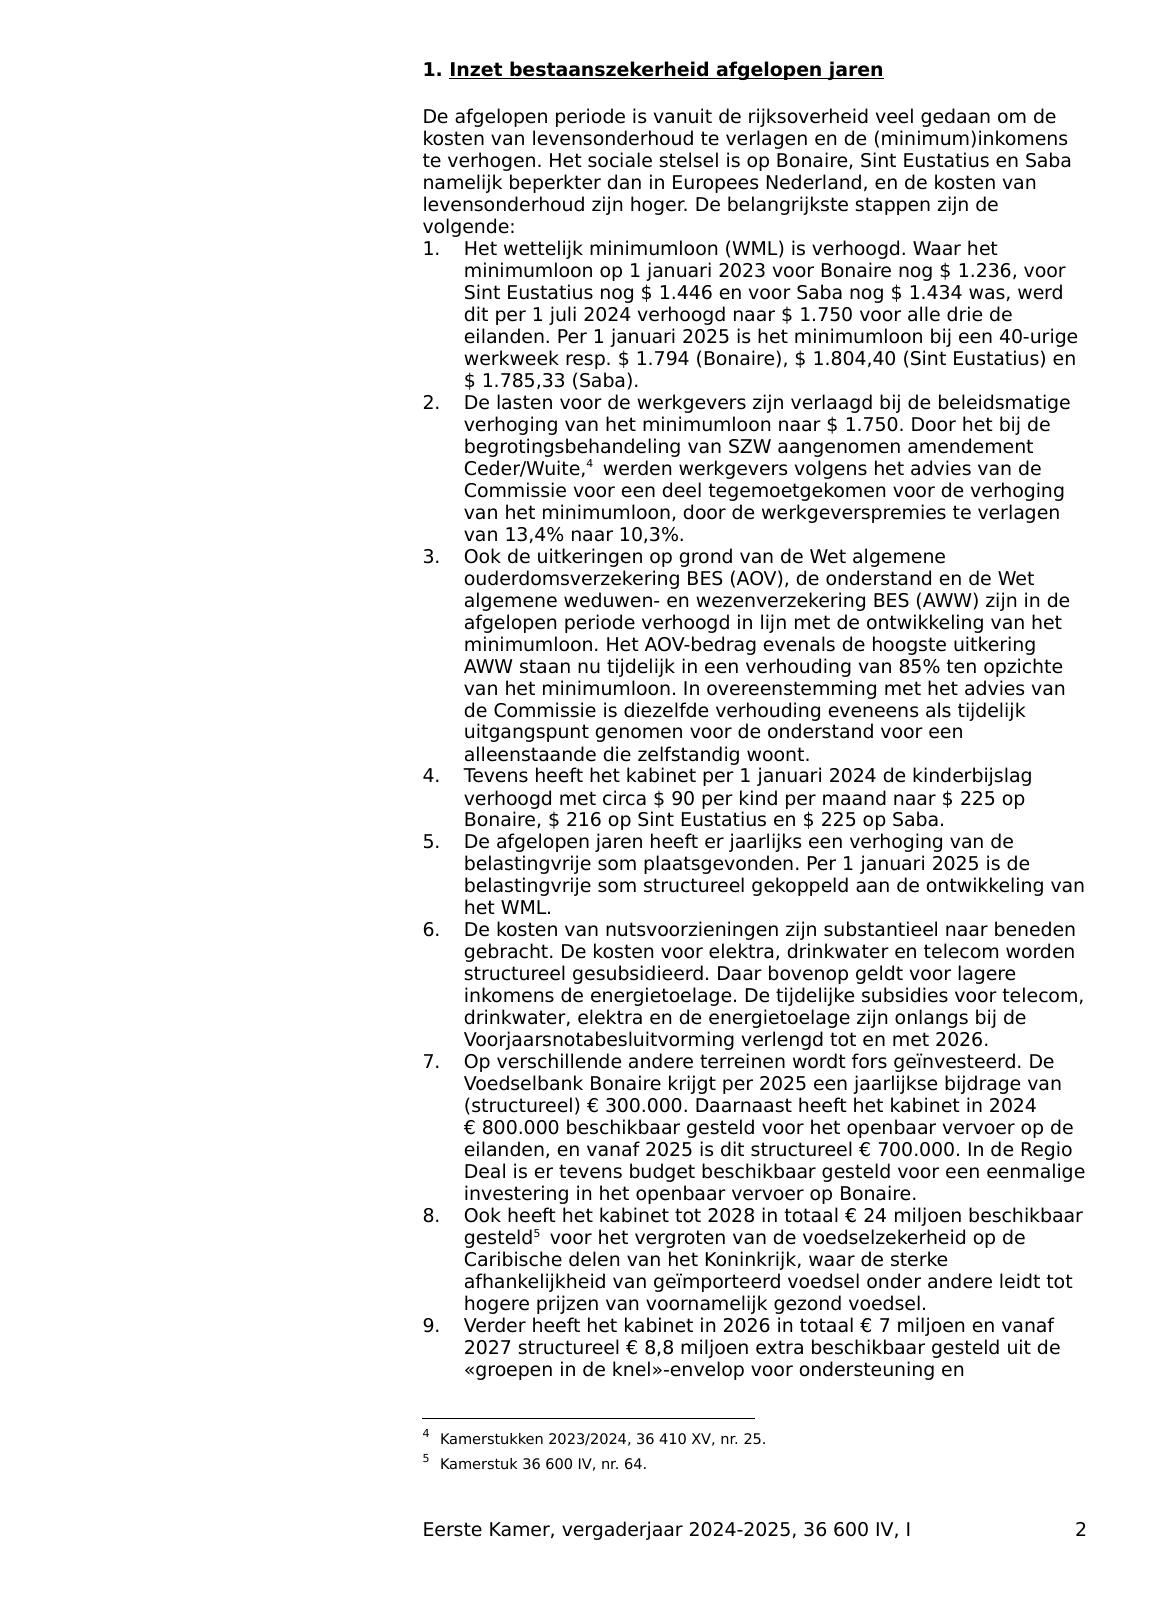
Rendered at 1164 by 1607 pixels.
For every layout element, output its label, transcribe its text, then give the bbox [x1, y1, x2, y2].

text 2. De lasten voor de werkgevers zijn verlaagd bij de beleidsmatige verhoging van het minimumloon naar $ 1.750. Door het bij de begrotingsbehandeling van SZW aangenomen amendement Ceder/Wuite, werden werkgevers volgens het advies van de Commissie voor een deel tegemoetgekomen voor de verhoging van het minimumloon, door de werkgeverspremies te verlagen van 13,4% naar 10,3%. [422, 392, 1087, 546]
text Kamerstuk 36 600 IV, nr. 64. [422, 1452, 1087, 1474]
text 9. Verder heeft het kabinet in 2026 in totaal € 7 miljoen en vanaf 2027 structureel € 8,8 miljoen extra beschikbaar gesteld uit de «groepen in de knel»-envelop voor ondersteuning en [422, 1315, 1087, 1381]
text 6. De kosten van nutsvoorzieningen zijn substantieel naar beneden gebracht. De kosten voor elektra, drinkwater en telecom worden structureel gesubsidieerd. Daar bovenop geldt voor lagere inkomens de energietoelage. De tijdelijke subsidies voor telecom, drinkwater, elektra en de energietoelage zijn onlangs bij de Voorjaarsnotabesluitvorming verlengd tot en met 2026. [422, 919, 1087, 1051]
text 1. Het wettelijk minimumloon (WML) is verhoogd. Waar het minimumloon op 1 januari 2023 voor Bonaire nog $ 1.236, voor Sint Eustatius nog $ 1.446 en voor Saba nog $ 1.434 was, werd dit per 1 juli 2024 verhoogd naar $ 1.750 voor alle drie de eilanden. Per 1 januari 2025 is het minimumloon bij een 40-urige werkweek resp. $ 1.794 (Bonaire), $ 1.804,40 (Sint Eustatius) en $ 1.785,33 (Saba). [422, 238, 1087, 392]
text Kamerstukken 2023/2024, 36 410 XV, nr. 25. [422, 1427, 1087, 1449]
subtitle 1. Inzet bestaanszekerheid afgelopen jaren [422, 59, 1087, 81]
text 7. Op verschillende andere terreinen wordt fors geïnvesteerd. De Voedselbank Bonaire krijgt per 2025 een jaarlijkse bijdrage van (structureel) € 300.000. Daarnaast heeft het kabinet in 2024 € 800.000 beschikbaar gesteld voor het openbaar vervoer op de eilanden, en vanaf 2025 is dit structureel € 700.000. In de Regio Deal is er tevens budget beschikbaar gesteld voor een eenmalige investering in het openbaar vervoer op Bonaire. [422, 1051, 1087, 1205]
text 3. Ook de uitkeringen op grond van de Wet algemene ouderdomsverzekering BES (AOV), de onderstand en de Wet algemene weduwen- en wezenverzekering BES (AWW) zijn in de afgelopen periode verhoogd in lijn met de ontwikkeling van het minimumloon. Het AOV-bedrag evenals de hoogste uitkering AWW staan nu tijdelijk in een verhouding van 85% ten opzichte van het minimumloon. In overeenstemming met het advies van de Commissie is diezelfde verhouding eveneens als tijdelijk uitgangspunt genomen voor de onderstand voor een alleenstaande die zelfstandig woont. [422, 546, 1087, 765]
text 8. Ook heeft het kabinet tot 2028 in totaal € 24 miljoen beschikbaar gesteld voor het vergroten van de voedselzekerheid op de Caribische delen van het Koninkrijk, waar de sterke afhankelijkheid van geïmporteerd voedsel onder andere leidt tot hogere prijzen van voornamelijk gezond voedsel. [422, 1205, 1087, 1315]
text 5. De afgelopen jaren heeft er jaarlijks een verhoging van de belastingvrije som plaatsgevonden. Per 1 januari 2025 is de belastingvrije som structureel gekoppeld aan de ontwikkeling van het WML. [422, 831, 1087, 919]
text 4. Tevens heeft het kabinet per 1 januari 2024 de kinderbijslag verhoogd met circa $ 90 per kind per maand naar $ 225 op Bonaire, $ 216 op Sint Eustatius en $ 225 op Saba. [422, 765, 1087, 831]
text De afgelopen periode is vanuit de rijksoverheid veel gedaan om de kosten van levensonderhoud te verlagen en de (minimum)inkomens te verhogen. Het sociale stelsel is op Bonaire, Sint Eustatius en Saba namelijk beperkter dan in Europees Nederland, en de kosten van levensonderhoud zijn hoger. De belangrijkste stappen zijn de volgende: [422, 106, 1087, 238]
